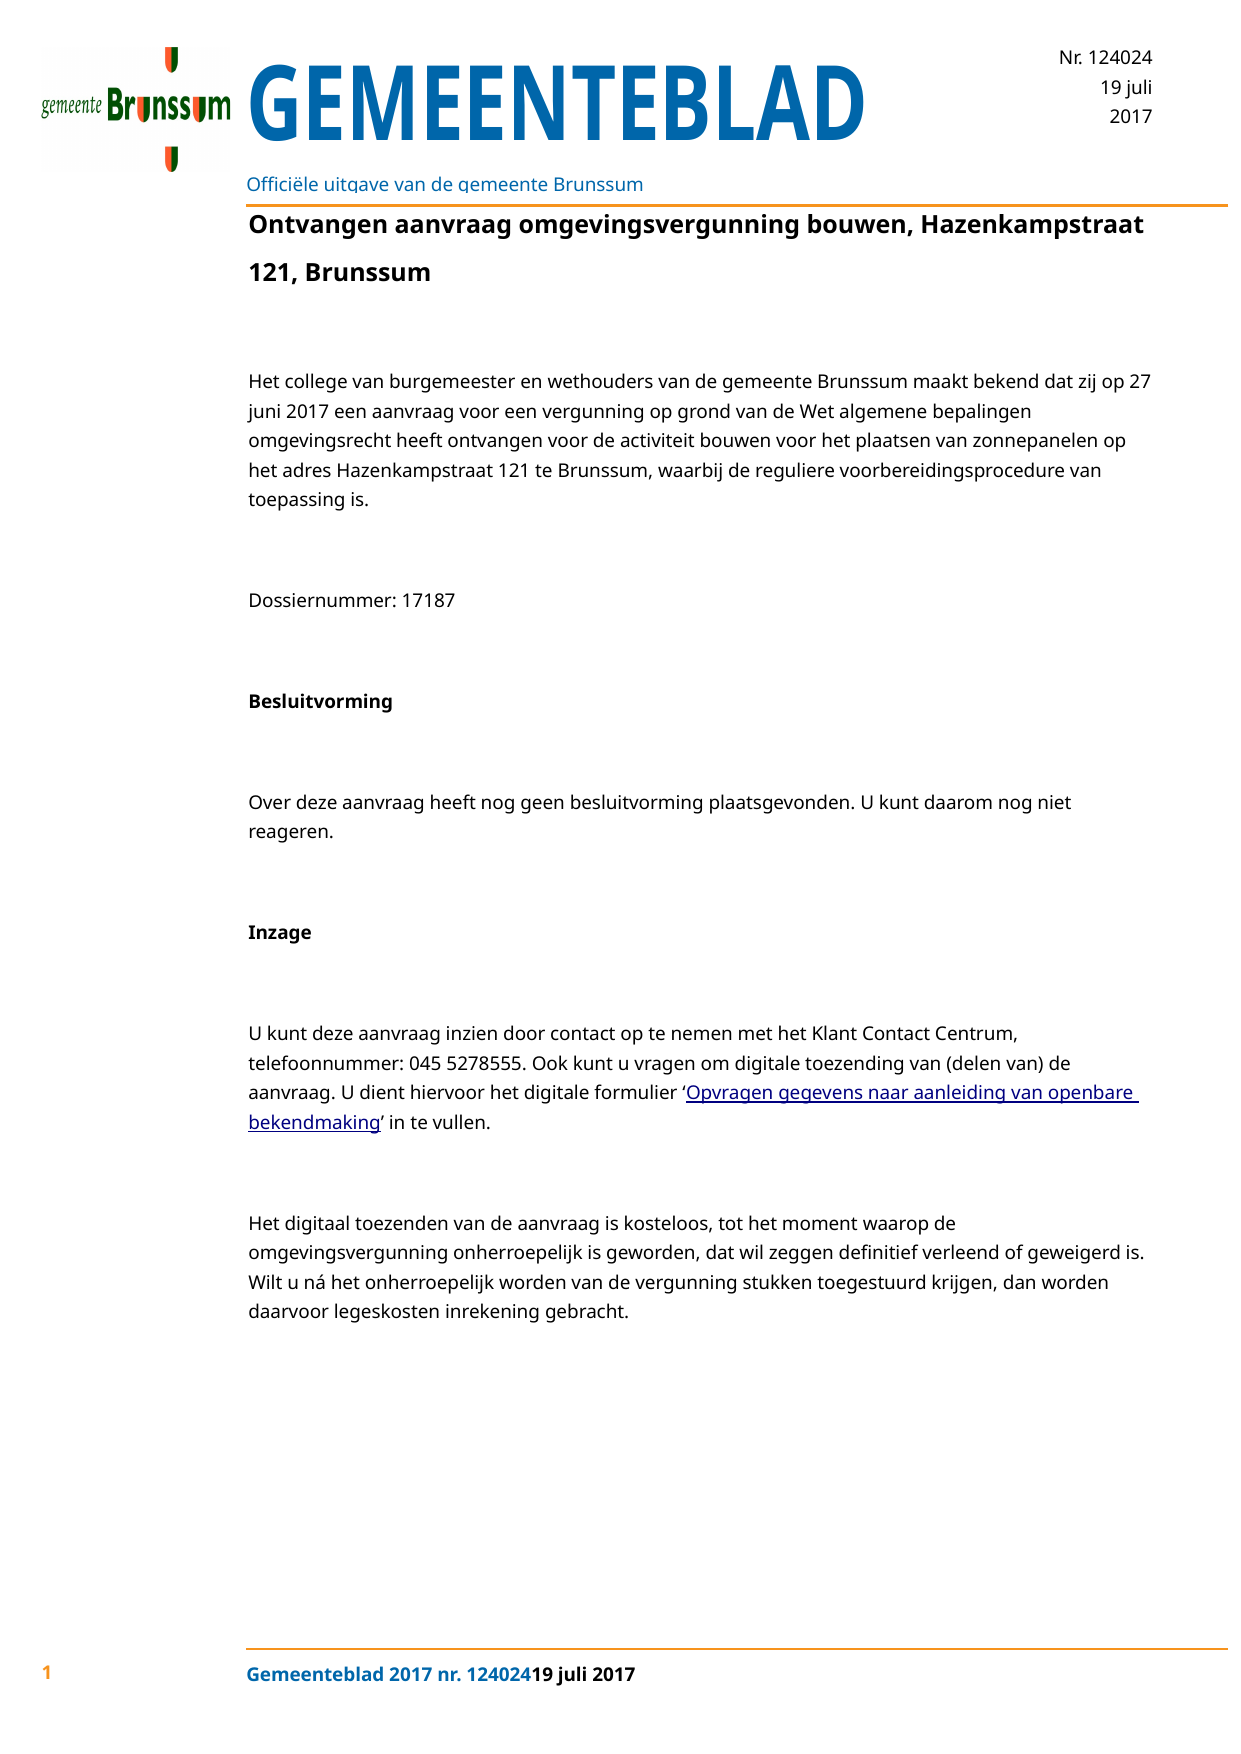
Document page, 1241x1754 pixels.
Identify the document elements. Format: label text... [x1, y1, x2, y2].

picture [41, 47, 231, 172]
text Dossiernummer: 17187 [248, 587, 1152, 613]
text Ontvangen aanvraag omgevingsvergunning bouwen, Hazenkampstraat 121, Brunssum [248, 207, 1152, 288]
text Het digitaal toezenden van de aanvraag is kosteloos, tot het moment waarop de omgevingsvergunning onherroepelijk is geworden, dat wil zeggen definitief verleend of geweigerd is. Wilt u ná het onherroepelijk worden van de vergunning stukken toegestuurd krijgen, dan worden daarvoor legeskosten inrekening gebracht. [248, 1210, 1152, 1324]
text Inzage [248, 919, 1152, 945]
text U kunt deze aanvraag inzien door contact op te nemen met het Klant Contact Centrum, telefoonnummer: 045 5278555. Ook kunt u vragen om digitale toezending van (delen van) de aanvraag. U dient hiervoor het digitale formulier ‘Opvragen gegevens naar aanleiding van openbare bekendmaking’ in te vullen. [248, 1020, 1152, 1135]
text Besluitvorming [248, 688, 1152, 714]
text Over deze aanvraag heeft nog geen besluitvorming plaatsgevonden. U kunt daarom nog niet reageren. [248, 789, 1152, 844]
text Het college van burgemeester en wethouders van de gemeente Brunssum maakt bekend dat zij op 27 juni 2017 een aanvraag voor een vergunning op grond van de Wet algemene bepalingen omgevingsrecht heeft ontvangen voor de activiteit bouwen voor het plaatsen van zonnepanelen op het adres Hazenkampstraat 121 te Brunssum, waarbij de reguliere voorbereidingsprocedure van toepassing is. [248, 368, 1152, 512]
